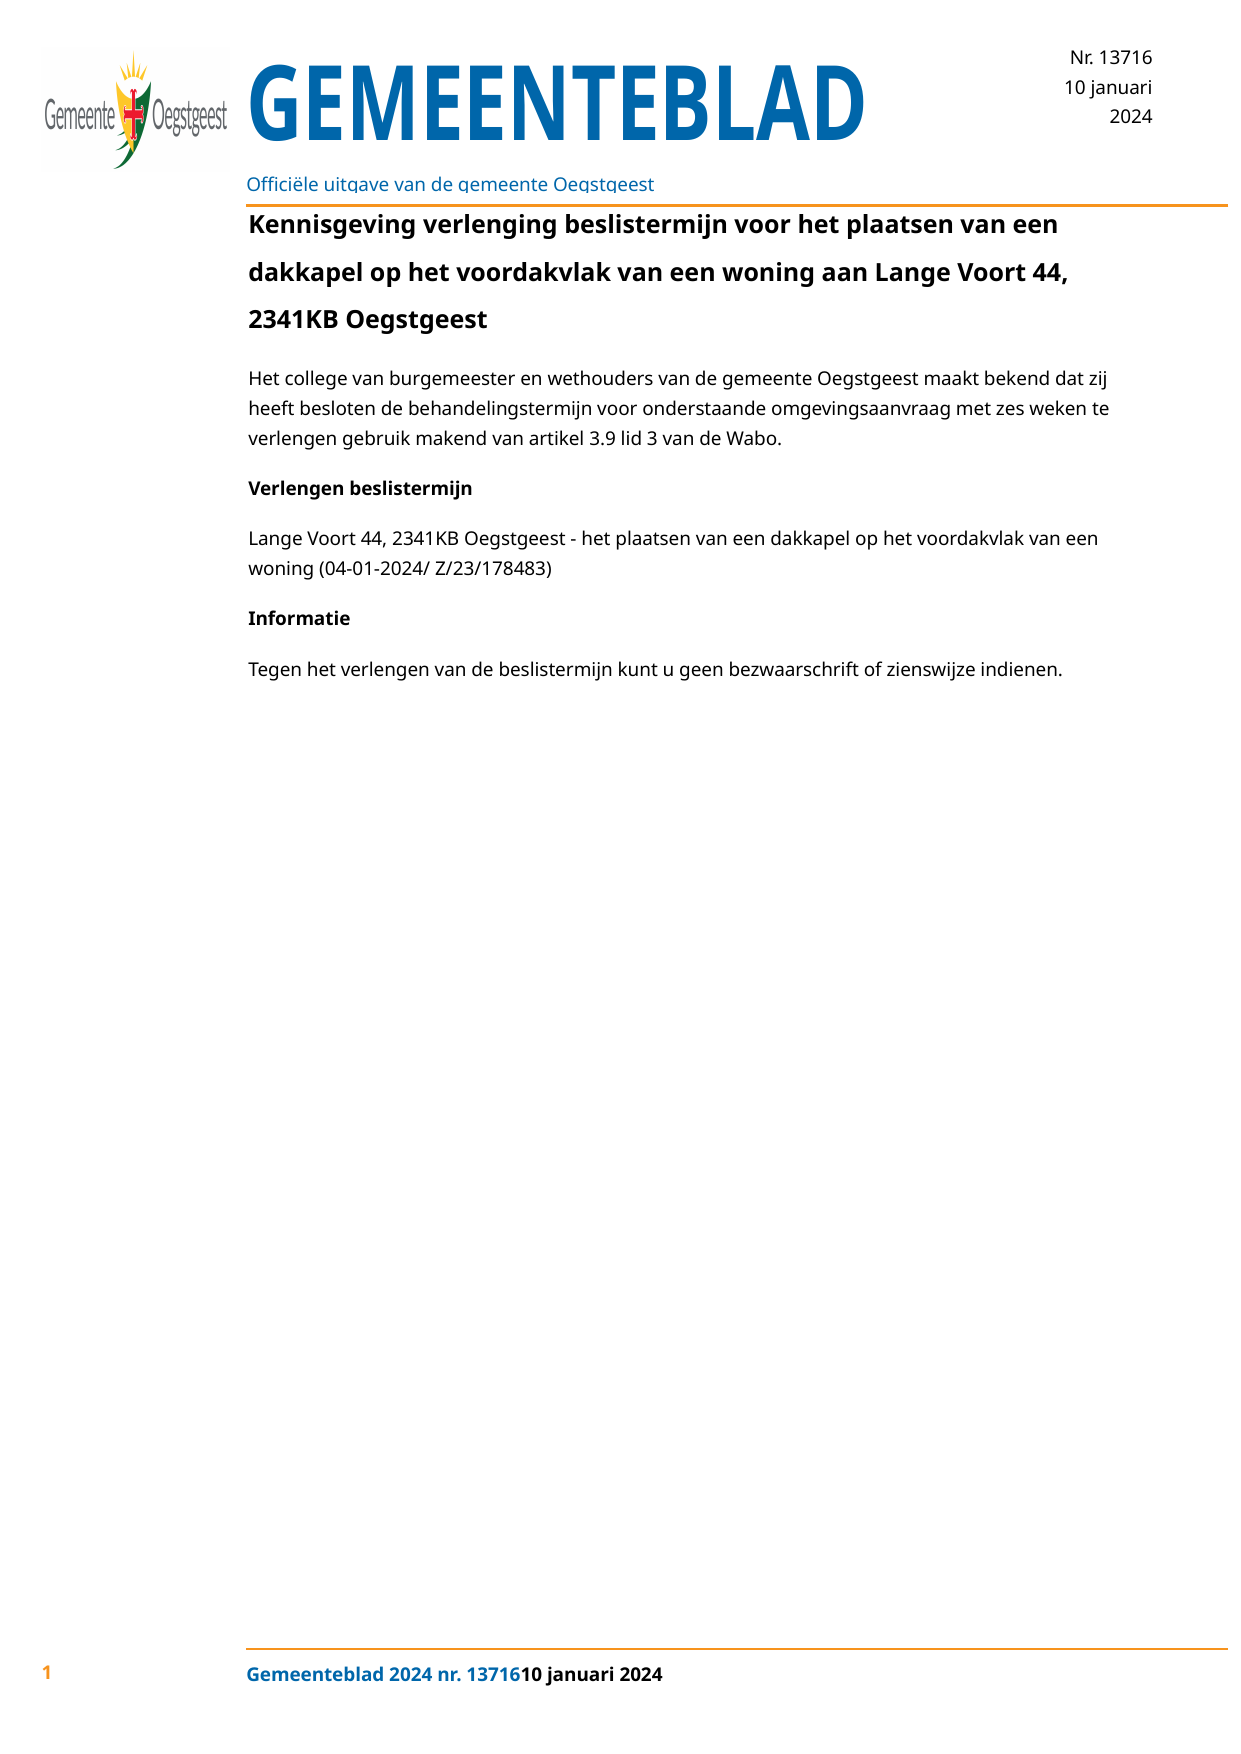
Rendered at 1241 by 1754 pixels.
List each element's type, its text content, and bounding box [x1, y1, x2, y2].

text Informatie [248, 606, 1152, 631]
text Het college van burgemeester en wethouders van de gemeente Oegstgeest maakt bekend dat zij heeft besloten de behandelingstermijn voor onderstaande omgevingsaanvraag met zes weken te verlengen gebruik makend van artikel 3.9 lid 3 van de Wabo. [248, 366, 1152, 450]
text Verlengen beslistermijn [248, 475, 1152, 501]
text Tegen het verlengen van de beslistermijn kunt u geen bezwaarschrift of zienswijze indienen. [248, 656, 1152, 682]
text Lange Voort 44, 2341KB Oegstgeest - het plaatsen van een dakkapel op het voordakvlak van een woning (04-01-2024/ Z/23/178483) [248, 526, 1152, 581]
text Kennisgeving verlenging beslistermijn voor het plaatsen van een dakkapel op het voordakvlak van een woning aan Lange Voort 44, 2341KB Oegstgeest [248, 207, 1152, 336]
picture [41, 47, 231, 172]
